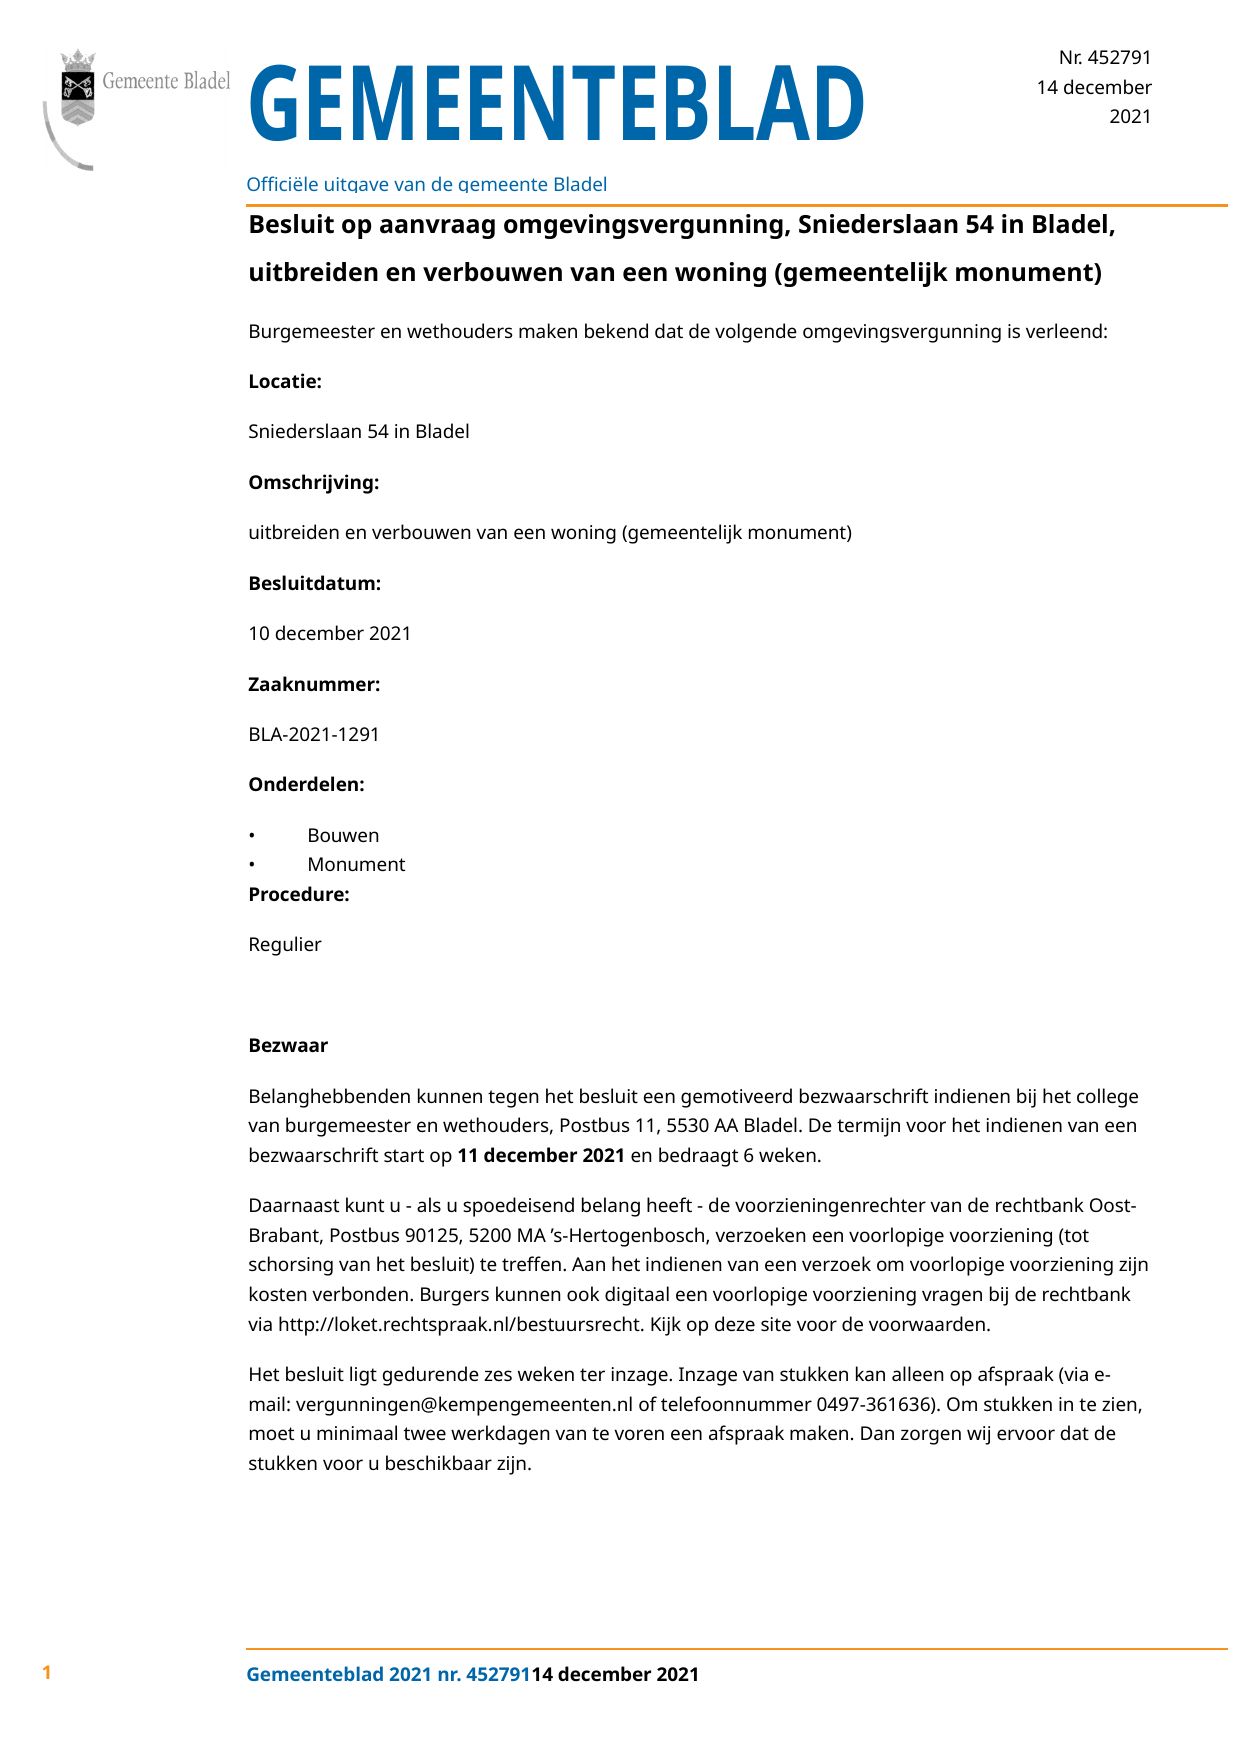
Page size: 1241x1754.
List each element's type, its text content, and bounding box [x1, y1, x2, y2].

text Besluit op aanvraag omgevingsvergunning, Sniederslaan 54 in Bladel, uitbreiden en verbouwen van een woning (gemeentelijk monument) [248, 207, 1152, 288]
picture [41, 47, 231, 172]
text Sniederslaan 54 in Bladel [248, 419, 1152, 444]
text BLA-2021-1291 [248, 721, 1152, 747]
text Burgemeester en wethouders maken bekend dat de volgende omgevingsvergunning is verleend: [248, 318, 1152, 344]
text Het besluit ligt gedurende zes weken ter inzage. Inzage van stukken kan alleen op afspraak (via e-mail: vergunningen@kempengemeenten.nl of telefoonnummer 0497-361636). Om stukken in te zien, moet u minimaal twee werkdagen van te voren een afspraak maken. Dan zorgen wij ervoor dat de stukken voor u beschikbaar zijn. [248, 1361, 1152, 1476]
text Onderdelen: [248, 772, 1152, 797]
list Monument [248, 852, 1152, 877]
text uitbreiden en verbouwen van een woning (gemeentelijk monument) [248, 519, 1152, 545]
text Zaaknummer: [248, 671, 1152, 697]
text Locatie: [248, 368, 1152, 394]
list Bouwen [248, 822, 1152, 848]
text 10 december 2021 [248, 620, 1152, 646]
text Bezwaar [248, 1032, 1152, 1058]
text Omschrijving: [248, 469, 1152, 495]
text Daarnaast kunt u - als u spoedeisend belang heeft - de voorzieningenrechter van de rechtbank Oost-Brabant, Postbus 90125, 5200 MA ’s-Hertogenbosch, verzoeken een voorlopige voorziening (tot schorsing van het besluit) te treffen. Aan het indienen van een verzoek om voorlopige voorziening zijn kosten verbonden. Burgers kunnen ook digitaal een voorlopige voorziening vragen bij de rechtbank via http://loket.rechtspraak.nl/bestuursrecht. Kijk op deze site voor de voorwaarden. [248, 1192, 1152, 1337]
text Besluitdatum: [248, 570, 1152, 596]
text Procedure: [248, 881, 1152, 907]
text Belanghebbenden kunnen tegen het besluit een gemotiveerd bezwaarschrift indienen bij het college van burgemeester en wethouders, Postbus 11, 5530 AA Bladel. De termijn voor het indienen van een bezwaarschrift start op 11 december 2021 en bedraagt 6 weken. [248, 1083, 1152, 1168]
text Regulier [248, 932, 1152, 957]
